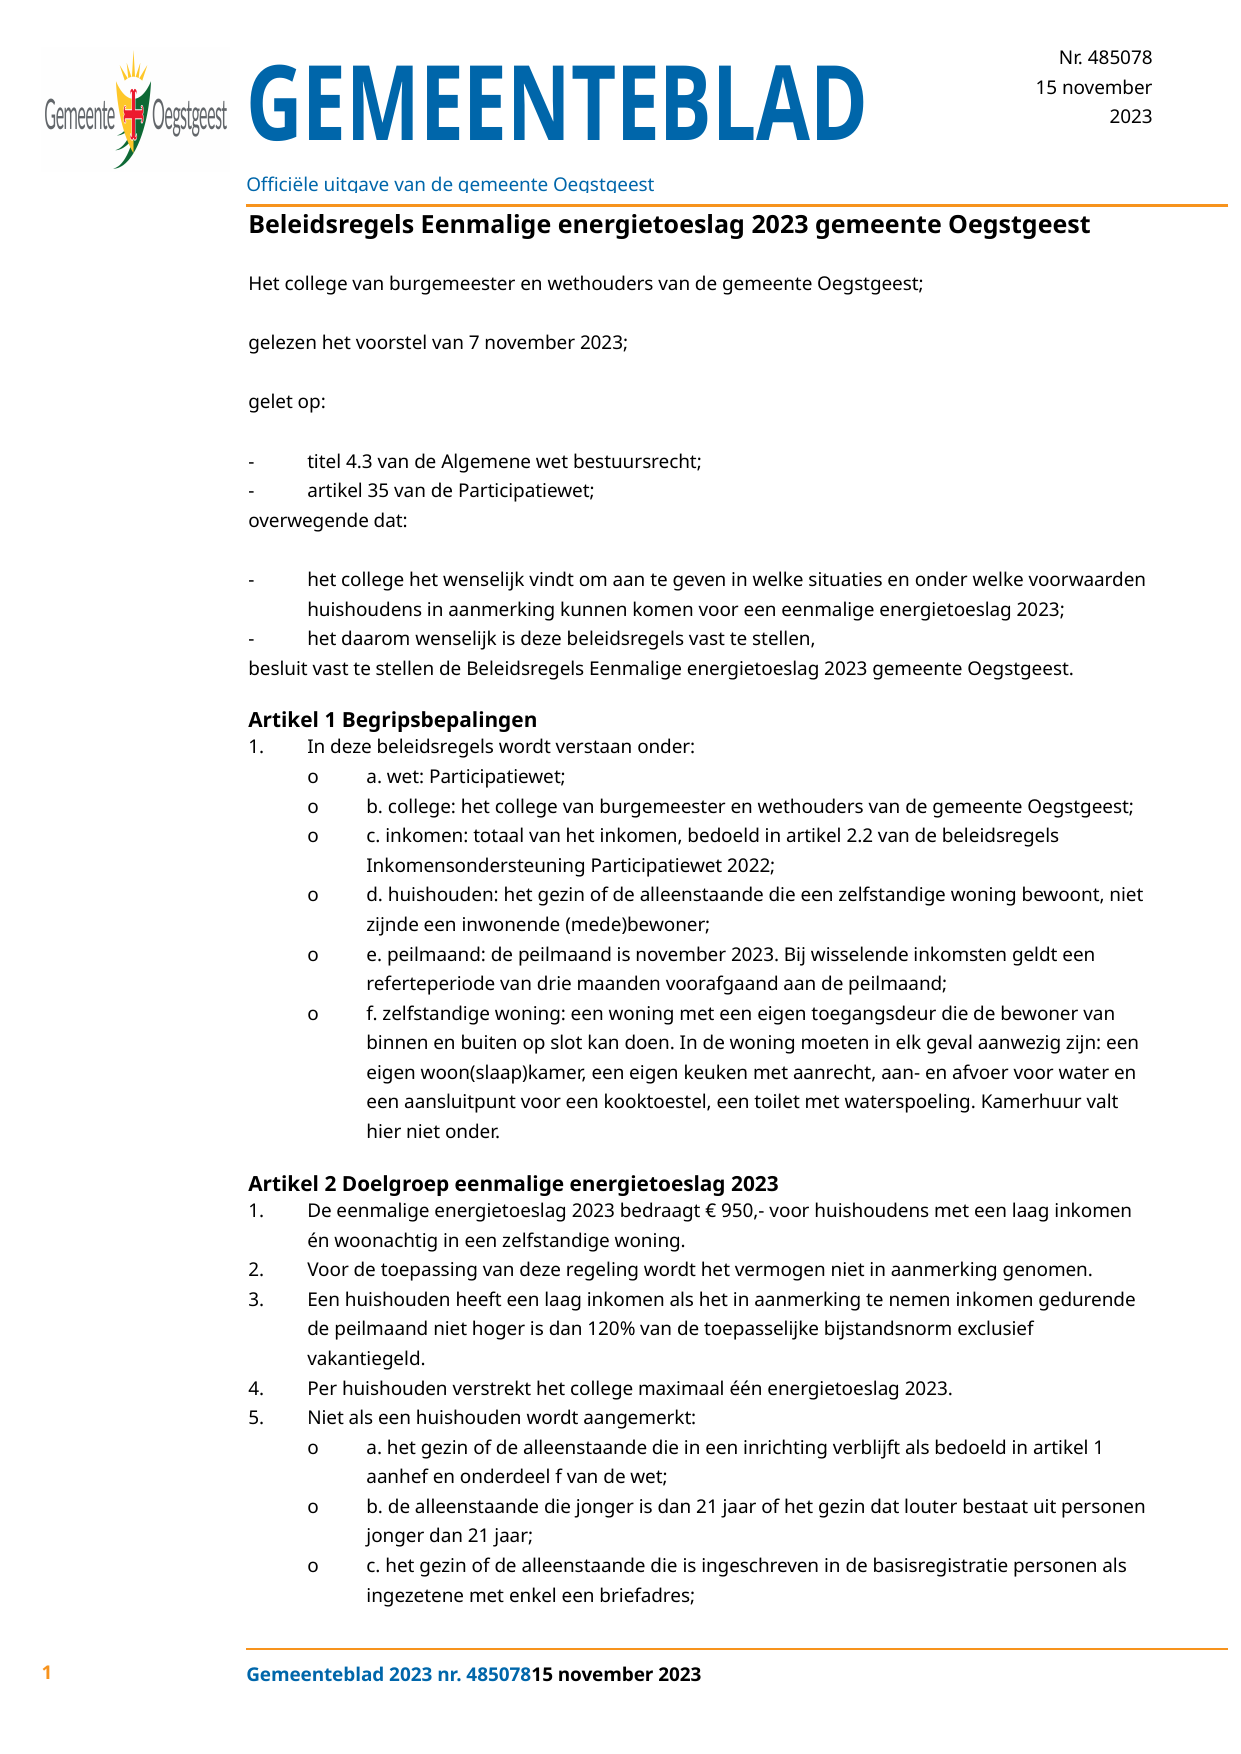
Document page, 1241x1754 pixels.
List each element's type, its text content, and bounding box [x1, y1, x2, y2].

list Niet als een huishouden wordt aangemerkt: [248, 1404, 1152, 1430]
list a. het gezin of de alleenstaande die in een inrichting verblijft als bedoeld in artikel 1 aanhef en onderdeel f van de wet; [307, 1434, 1152, 1489]
text Het college van burgemeester en wethouders van de gemeente Oegstgeest; [248, 270, 1152, 296]
list c. het gezin of de alleenstaande die is ingeschreven in de basisregistratie personen als ingezetene met enkel een briefadres; [307, 1552, 1152, 1607]
text Artikel 1 Begripsbepalingen [248, 705, 1152, 734]
list In deze beleidsregels wordt verstaan onder: [248, 734, 1152, 759]
text besluit vast te stellen de Beleidsregels Eenmalige energietoeslag 2023 gemeente Oegstgeest. [248, 655, 1152, 681]
text gelet op: [248, 389, 1152, 414]
list De eenmalige energietoeslag 2023 bedraagt € 950,- voor huishoudens met een laag inkomen én woonachtig in een zelfstandige woning. [248, 1197, 1152, 1252]
picture [41, 47, 231, 172]
list a. wet: Participatiewet; [307, 763, 1152, 789]
list c. inkomen: totaal van het inkomen, bedoeld in artikel 2.2 van de beleidsregels Inkomensondersteuning Participatiewet 2022; [307, 822, 1152, 878]
list d. huishouden: het gezin of de alleenstaande die een zelfstandige woning bewoont, niet zijnde een inwonende (mede)bewoner; [307, 882, 1152, 937]
list Per huishouden verstrekt het college maximaal één energietoeslag 2023. [248, 1375, 1152, 1400]
list het daarom wenselijk is deze beleidsregels vast te stellen, [248, 625, 1152, 651]
list het college het wenselijk vindt om aan te geven in welke situaties en onder welke voorwaarden huishoudens in aanmerking kunnen komen voor een eenmalige energietoeslag 2023; [248, 566, 1152, 621]
list artikel 35 van de Participatiewet; [248, 477, 1152, 503]
list titel 4.3 van de Algemene wet bestuursrecht; [248, 448, 1152, 473]
text overwegende dat: [248, 507, 1152, 533]
list e. peilmaand: de peilmaand is november 2023. Bij wisselende inkomsten geldt een referteperiode van drie maanden voorafgaand aan de peilmaand; [307, 941, 1152, 996]
list b. college: het college van burgemeester en wethouders van de gemeente Oegstgeest; [307, 793, 1152, 819]
list Voor de toepassing van deze regeling wordt het vermogen niet in aanmerking genomen. [248, 1256, 1152, 1282]
text Artikel 2 Doelgroep eenmalige energietoeslag 2023 [248, 1169, 1152, 1197]
text gelezen het voorstel van 7 november 2023; [248, 329, 1152, 355]
list b. de alleenstaande die jonger is dan 21 jaar of het gezin dat louter bestaat uit personen jonger dan 21 jaar; [307, 1493, 1152, 1548]
list Een huishouden heeft een laag inkomen als het in aanmerking te nemen inkomen gedurende de peilmaand niet hoger is dan 120% van de toepasselijke bijstandsnorm exclusief vakantiegeld. [248, 1286, 1152, 1371]
text Beleidsregels Eenmalige energietoeslag 2023 gemeente Oegstgeest [248, 207, 1152, 241]
list f. zelfstandige woning: een woning met een eigen toegangsdeur die de bewoner van binnen en buiten op slot kan doen. In de woning moeten in elk geval aanwezig zijn: een eigen woon(slaap)kamer, een eigen keuken met aanrecht, aan- en afvoer voor water en een aansluitpunt voor een kooktoestel, een toilet met waterspoeling. Kamerhuur valt hier niet onder. [307, 1000, 1152, 1144]
